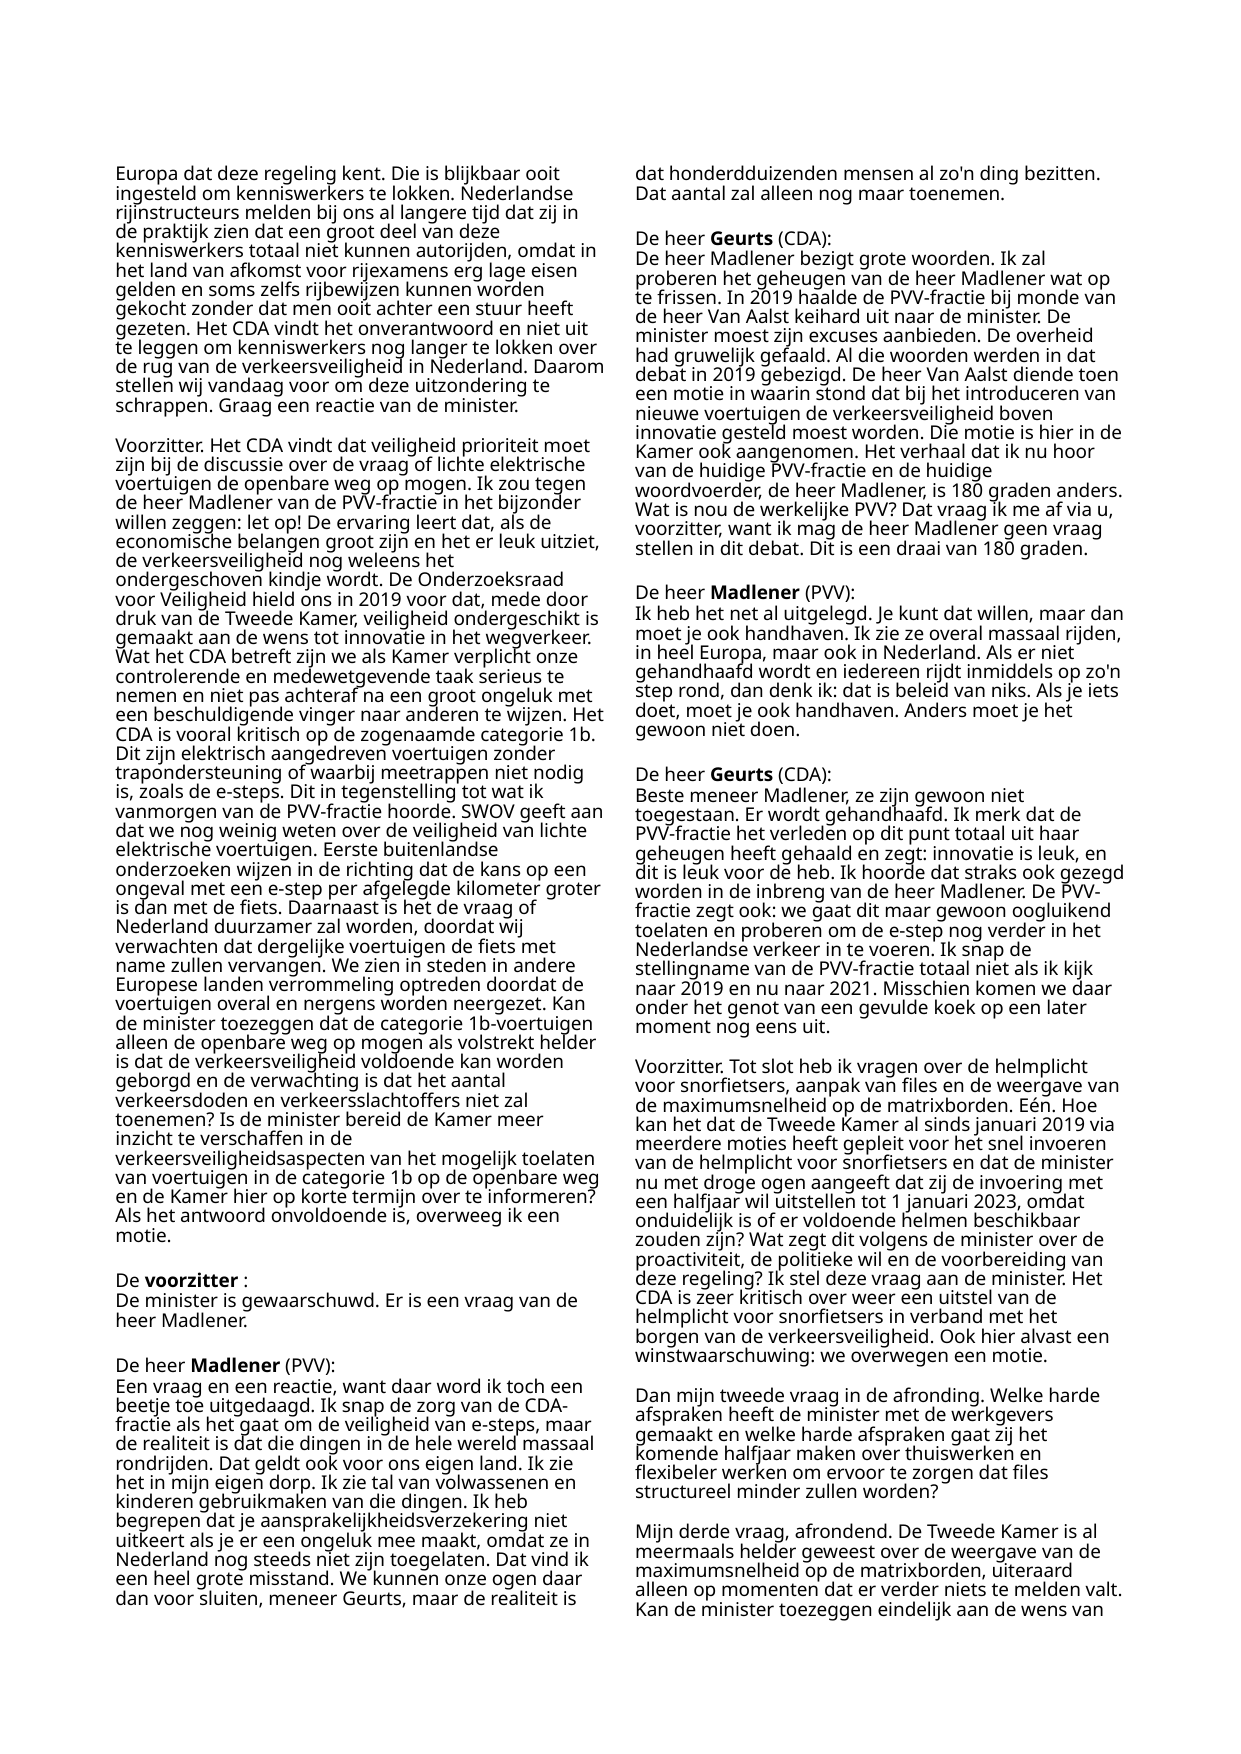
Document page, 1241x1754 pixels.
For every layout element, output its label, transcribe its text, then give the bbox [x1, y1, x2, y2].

text De heer Geurts (CDA): [635, 761, 1125, 787]
text Voorzitter. Het CDA vindt dat veiligheid prioriteit moet zijn bij de discussie over de vraag of lichte elektrische voertuigen de openbare weg op mogen. Ik zou tegen de heer Madlener van de PVV-fractie in het bijzonder willen zeggen: let op! De ervaring leert dat, als de economische belangen groot zijn en het er leuk uitziet, de verkeersveiligheid nog weleens het ondergeschoven kindje wordt. De Onderzoeksraad voor Veiligheid hield ons in 2019 voor dat, mede door druk van de Tweede Kamer, veiligheid ondergeschikt is gemaakt aan de wens tot innovatie in het wegverkeer. Wat het CDA betreft zijn we als Kamer verplicht onze controlerende en medewetgevende taak serieus te nemen en niet pas achteraf na een groot ongeluk met een beschuldigende vinger naar anderen te wijzen. Het CDA is vooral kritisch op de zogenaamde categorie 1b. Dit zijn elektrisch aangedreven voertuigen zonder trapondersteuning of waarbij meetrappen niet nodig is, zoals de e-steps. Dit in tegenstelling tot wat ik vanmorgen van de PVV-fractie hoorde. SWOV geeft aan dat we nog weinig weten over de veiligheid van lichte elektrische voertuigen. Eerste buitenlandse onderzoeken wijzen in de richting dat de kans op een ongeval met een e-step per afgelegde kilometer groter is dan met de fiets. Daarnaast is het de vraag of Nederland duurzamer zal worden, doordat wij verwachten dat dergelijke voertuigen de fiets met name zullen vervangen. We zien in steden in andere Europese landen verrommeling optreden doordat de voertuigen overal en nergens worden neergezet. Kan de minister toezeggen dat de categorie 1b-voertuigen alleen de openbare weg op mogen als volstrekt helder is dat de verkeersveiligheid voldoende kan worden geborgd en de verwachting is dat het aantal verkeersdoden en verkeersslachtoffers niet zal toenemen? Is de minister bereid de Kamer meer inzicht te verschaffen in de verkeersveiligheidsaspecten van het mogelijk toelaten van voertuigen in de categorie 1b op de openbare weg en de Kamer hier op korte termijn over te informeren? Als het antwoord onvoldoende is, overweeg ik een motie. [115, 437, 605, 1246]
text De minister is gewaarschuwd. Er is een vraag van de heer Madlener. [115, 1292, 605, 1331]
text Ik heb het net al uitgelegd. Je kunt dat willen, maar dan moet je ook handhaven. Ik zie ze overal massaal rijden, in heel Europa, maar ook in Nederland. Als er niet gehandhaafd wordt en iedereen rijdt inmiddels op zo'n step rond, dan denk ik: dat is beleid van niks. Als je iets doet, moet je ook handhaven. Anders moet je het gewoon niet doen. [635, 605, 1125, 740]
text De voorzitter : [115, 1267, 605, 1292]
text dat honderdduizenden mensen al zo'n ding bezitten. Dat aantal zal alleen nog maar toenemen. [635, 165, 1125, 204]
text De heer Madlener (PVV): [115, 1352, 605, 1378]
text Dan mijn tweede vraag in de afronding. Welke harde afspraken heeft de minister met de werkgevers gemaakt en welke harde afspraken gaat zij het komende halfjaar maken over thuiswerken en flexibeler werken om ervoor te zorgen dat files structureel minder zullen worden? [635, 1387, 1125, 1503]
text De heer Madlener (PVV): [635, 579, 1125, 605]
text Voorzitter. Tot slot heb ik vragen over de helmplicht voor snorfietsers, aanpak van files en de weergave van de maximumsnelheid op de matrixborden. Eén. Hoe kan het dat de Tweede Kamer al sinds januari 2019 via meerdere moties heeft gepleit voor het snel invoeren van de helmplicht voor snorfietsers en dat de minister nu met droge ogen aangeeft dat zij de invoering met een halfjaar wil uitstellen tot 1 januari 2023, omdat onduidelijk is of er voldoende helmen beschikbaar zouden zijn? Wat zegt dit volgens de minister over de proactiviteit, de politieke wil en de voorbereiding van deze regeling? Ik stel deze vraag aan de minister. Het CDA is zeer kritisch over weer een uitstel van de helmplicht voor snorfietsers in verband met het borgen van de verkeersveiligheid. Ook hier alvast een winstwaarschuwing: we overwegen een motie. [635, 1058, 1125, 1366]
text De heer Madlener bezigt grote woorden. Ik zal proberen het geheugen van de heer Madlener wat op te frissen. In 2019 haalde de PVV-fractie bij monde van de heer Van Aalst keihard uit naar de minister. De minister moest zijn excuses aanbieden. De overheid had gruwelijk gefaald. Al die woorden werden in dat debat in 2019 gebezigd. De heer Van Aalst diende toen een motie in waarin stond dat bij het introduceren van nieuwe voertuigen de verkeersveiligheid boven innovatie gesteld moest worden. Die motie is hier in de Kamer ook aangenomen. Het verhaal dat ik nu hoor van de huidige PVV-fractie en de huidige woordvoerder, de heer Madlener, is 180 graden anders. Wat is nou de werkelijke PVV? Dat vraag ik me af via u, voorzitter, want ik mag de heer Madlener geen vraag stellen in dit debat. Dit is een draai van 180 graden. [635, 250, 1125, 559]
text Mijn derde vraag, afrondend. De Tweede Kamer is al meermaals helder geweest over de weergave van de maximumsnelheid op de matrixborden, uiteraard alleen op momenten dat er verder niets te melden valt. Kan de minister toezeggen eindelijk aan de wens van [635, 1523, 1125, 1620]
text De heer Geurts (CDA): [635, 225, 1125, 250]
text Europa dat deze regeling kent. Die is blijkbaar ooit ingesteld om kenniswerkers te lokken. Nederlandse rijinstructeurs melden bij ons al langere tijd dat zij in de praktijk zien dat een groot deel van deze kenniswerkers totaal niet kunnen autorijden, omdat in het land van afkomst voor rijexamens erg lage eisen gelden en soms zelfs rijbewijzen kunnen worden gekocht zonder dat men ooit achter een stuur heeft gezeten. Het CDA vindt het onverantwoord en niet uit te leggen om kenniswerkers nog langer te lokken over de rug van de verkeersveiligheid in Nederland. Daarom stellen wij vandaag voor om deze uitzondering te schrappen. Graag een reactie van de minister. [115, 165, 605, 416]
text Beste meneer Madlener, ze zijn gewoon niet toegestaan. Er wordt gehandhaafd. Ik merk dat de PVV-fractie het verleden op dit punt totaal uit haar geheugen heeft gehaald en zegt: innovatie is leuk, en dit is leuk voor de heb. Ik hoorde dat straks ook gezegd worden in de inbreng van de heer Madlener. De PVV-fractie zegt ook: we gaat dit maar gewoon oogluikend toelaten en proberen om de e-step nog verder in het Nederlandse verkeer in te voeren. Ik snap de stellingname van de PVV-fractie totaal niet als ik kijk naar 2019 en nu naar 2021. Misschien komen we daar onder het genot van een gevulde koek op een later moment nog eens uit. [635, 787, 1125, 1037]
text Een vraag en een reactie, want daar word ik toch een beetje toe uitgedaagd. Ik snap de zorg van de CDA-fractie als het gaat om de veiligheid van e-steps, maar de realiteit is dat die dingen in de hele wereld massaal rondrijden. Dat geldt ook voor ons eigen land. Ik zie het in mijn eigen dorp. Ik zie tal van volwassenen en kinderen gebruikmaken van die dingen. Ik heb begrepen dat je aansprakelijkheidsverzekering niet uitkeert als je er een ongeluk mee maakt, omdat ze in Nederland nog steeds niet zijn toegelaten. Dat vind ik een heel grote misstand. We kunnen onze ogen daar dan voor sluiten, meneer Geurts, maar de realiteit is [115, 1378, 605, 1609]
